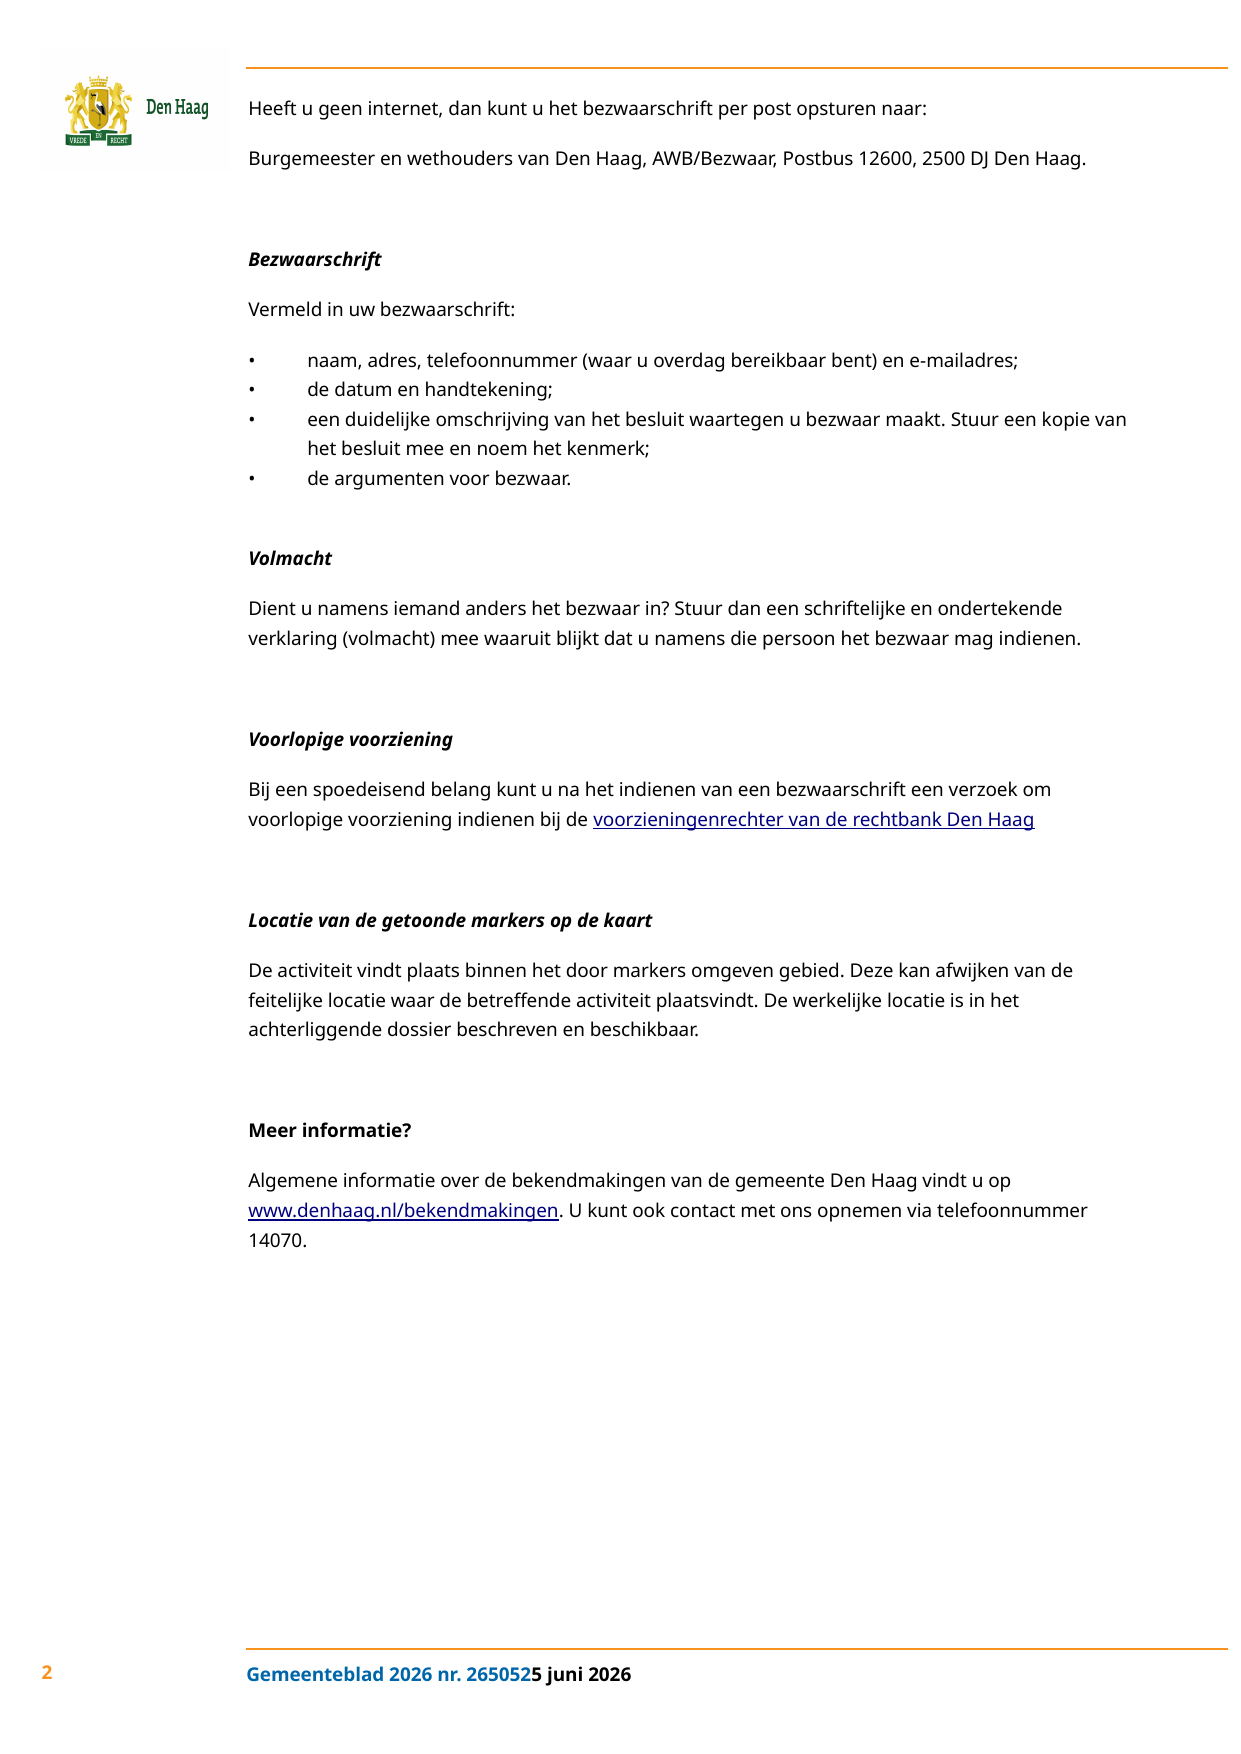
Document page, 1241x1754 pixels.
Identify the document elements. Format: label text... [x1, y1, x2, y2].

text Meer informatie? [248, 1117, 1152, 1143]
text Dient u namens iemand anders het bezwaar in? Stuur dan een schriftelijke en ondertekende verklaring (volmacht) mee waaruit blijkt dat u namens die persoon het bezwaar mag indienen. [248, 596, 1152, 651]
text Burgemeester en wethouders van Den Haag, AWB/Bezwaar, Postbus 12600, 2500 DJ Den Haag. [248, 145, 1152, 171]
text Bij een spoedeisend belang kunt u na het indienen van een bezwaarschrift een verzoek om voorlopige voorziening indienen bij de voorzieningenrechter van de rechtbank Den Haag [248, 776, 1152, 832]
text Vermeld in uw bezwaarschrift: [248, 296, 1152, 322]
text De activiteit vindt plaats binnen het door markers omgeven gebied. Deze kan afwijken van de feitelijke locatie waar de betreffende activiteit plaatsvindt. De werkelijke locatie is in het achterliggende dossier beschreven en beschikbaar. [248, 957, 1152, 1042]
text Locatie van de getoonde markers op de kaart [248, 907, 1152, 933]
picture [41, 47, 231, 172]
text Algemene informatie over de bekendmakingen van de gemeente Den Haag vindt u op www.denhaag.nl/bekendmakingen. U kunt ook contact met ons opnemen via telefoonnummer 14070. [248, 1168, 1152, 1253]
list een duidelijke omschrijving van het besluit waartegen u bezwaar maakt. Stuur een kopie van het besluit mee en noem het kenmerk; [248, 406, 1152, 461]
list naam, adres, telefoonnummer (waar u overdag bereikbaar bent) en e-mailadres; [248, 347, 1152, 373]
text Volmacht [248, 545, 1152, 571]
text Voorlopige voorziening [248, 726, 1152, 752]
list de argumenten voor bezwaar. [248, 465, 1152, 491]
text Bezwaarschrift [248, 246, 1152, 272]
list de datum en handtekening; [248, 376, 1152, 402]
text Heeft u geen internet, dan kunt u het bezwaarschrift per post opsturen naar: [248, 95, 1152, 121]
